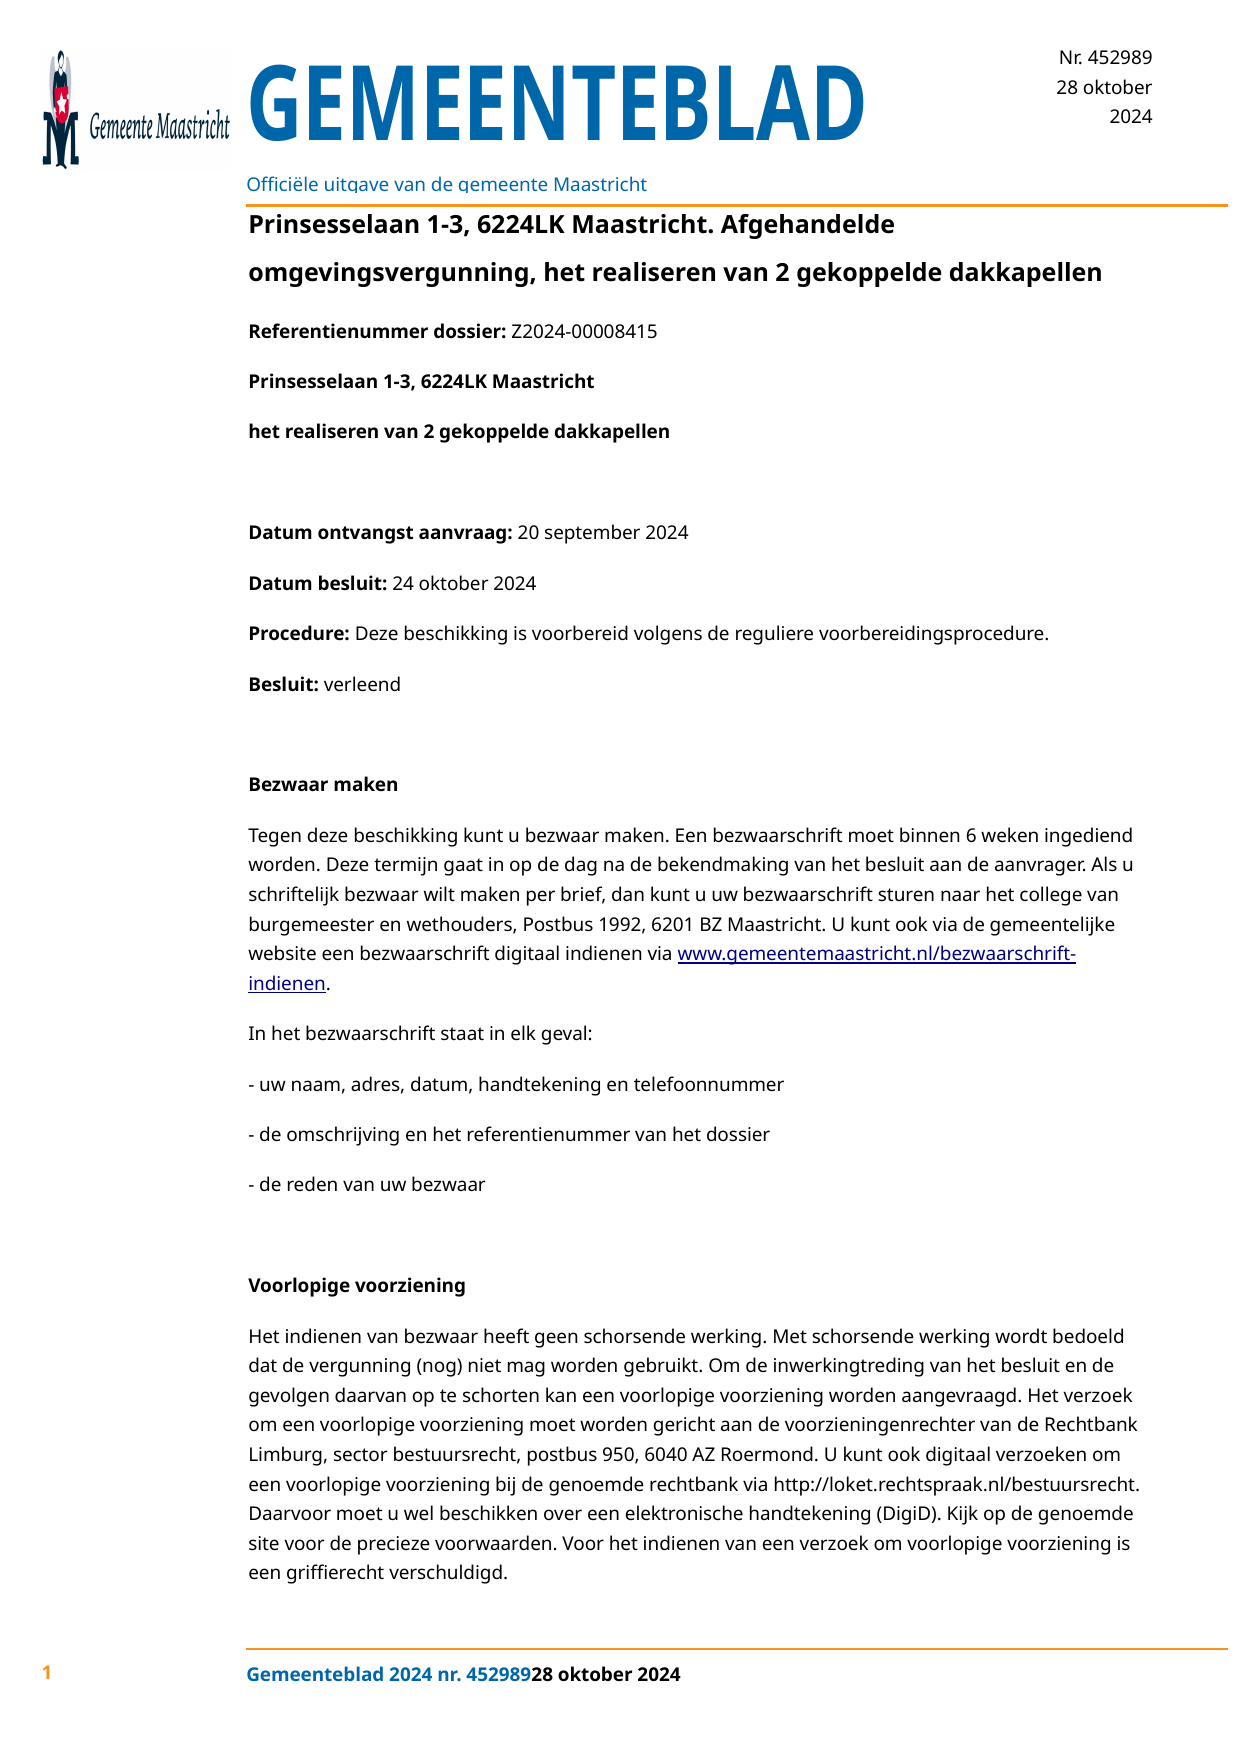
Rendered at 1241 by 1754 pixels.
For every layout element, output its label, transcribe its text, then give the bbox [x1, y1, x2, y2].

text Datum ontvangst aanvraag: 20 september 2024 [248, 519, 1152, 545]
text Tegen deze beschikking kunt u bezwaar maken. Een bezwaarschrift moet binnen 6 weken ingediend worden. Deze termijn gaat in op de dag na de bekendmaking van het besluit aan de aanvrager. Als u schriftelijk bezwaar wilt maken per brief, dan kunt u uw bezwaarschrift sturen naar het college van burgemeester en wethouders, Postbus 1992, 6201 BZ Maastricht. U kunt ook via de gemeentelijke website een bezwaarschrift digitaal indienen via www.gemeentemaastricht.nl/bezwaarschrift-indienen. [248, 822, 1152, 996]
text Referentienummer dossier: Z2024-00008415 [248, 318, 1152, 344]
picture [41, 47, 231, 172]
text Het indienen van bezwaar heeft geen schorsende werking. Met schorsende werking wordt bedoeld dat de vergunning (nog) niet mag worden gebruikt. Om de inwerkingtreding van het besluit en de gevolgen daarvan op te schorten kan een voorlopige voorziening worden aangevraagd. Het verzoek om een voorlopige voorziening moet worden gericht aan de voorzieningenrechter van de Rechtbank Limburg, sector bestuursrecht, postbus 950, 6040 AZ Roermond. U kunt ook digitaal verzoeken om een voorlopige voorziening bij de genoemde rechtbank via http://loket.rechtspraak.nl/bestuursrecht. Daarvoor moet u wel beschikken over een elektronische handtekening (DigiD). Kijk op de genoemde site voor de precieze voorwaarden. Voor het indienen van een verzoek om voorlopige voorziening is een griffierecht verschuldigd. [248, 1323, 1152, 1585]
text - uw naam, adres, datum, handtekening en telefoonnummer [248, 1071, 1152, 1097]
text Besluit: verleend [248, 671, 1152, 697]
text het realiseren van 2 gekoppelde dakkapellen [248, 419, 1152, 444]
text Voorlopige voorziening [248, 1272, 1152, 1298]
text - de reden van uw bezwaar [248, 1172, 1152, 1197]
text Bezwaar maken [248, 772, 1152, 797]
text Prinsesselaan 1-3, 6224LK Maastricht. Afgehandelde omgevingsvergunning, het realiseren van 2 gekoppelde dakkapellen [248, 207, 1152, 288]
text - de omschrijving en het referentienummer van het dossier [248, 1121, 1152, 1147]
text Prinsesselaan 1-3, 6224LK Maastricht [248, 368, 1152, 394]
text Datum besluit: 24 oktober 2024 [248, 570, 1152, 596]
text In het bezwaarschrift staat in elk geval: [248, 1020, 1152, 1046]
text Procedure: Deze beschikking is voorbereid volgens de reguliere voorbereidingsprocedure. [248, 620, 1152, 646]
